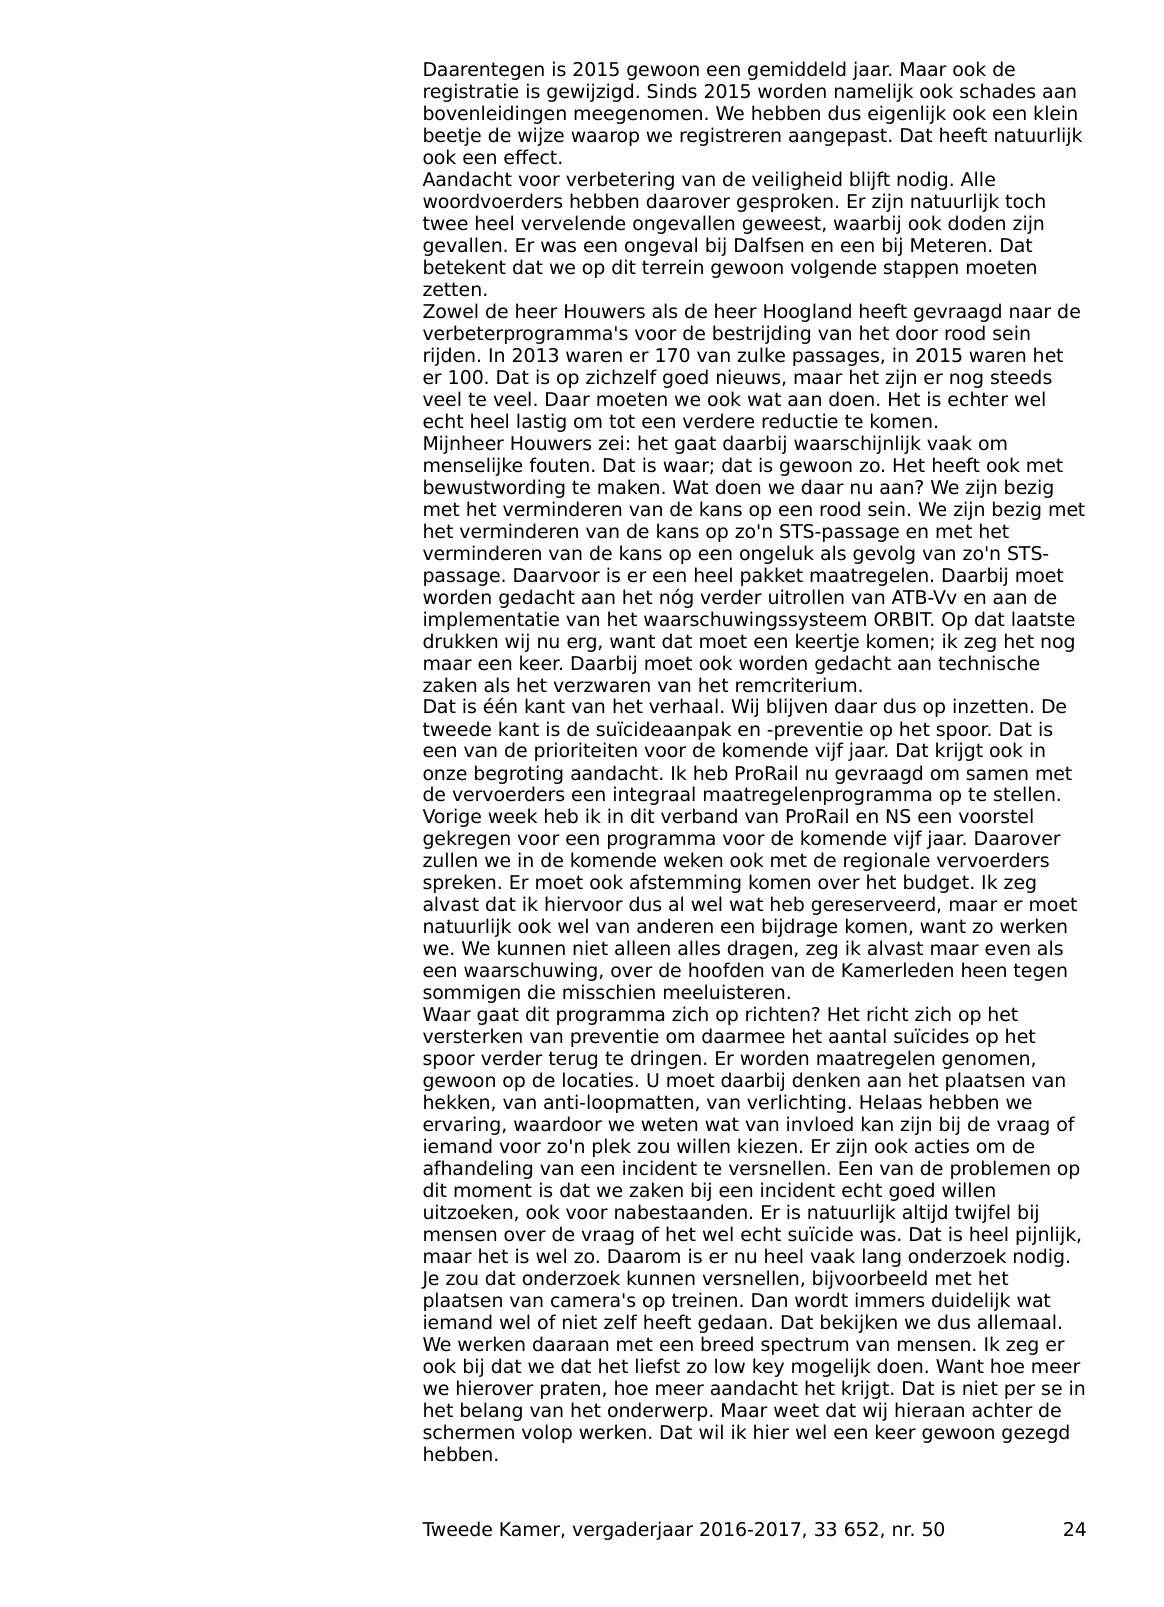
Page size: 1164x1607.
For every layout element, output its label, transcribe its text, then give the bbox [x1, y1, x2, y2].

text Dat is één kant van het verhaal. Wij blijven daar dus op inzetten. De tweede kant is de suïcideaanpak en -preventie op het spoor. Dat is een van de prioriteiten voor de komende vijf jaar. Dat krijgt ook in onze begroting aandacht. Ik heb ProRail nu gevraagd om samen met de vervoerders een integraal maatregelenprogramma op te stellen. Vorige week heb ik in dit verband van ProRail en NS een voorstel gekregen voor een programma voor de komende vijf jaar. Daarover zullen we in de komende weken ook met de regionale vervoerders spreken. Er moet ook afstemming komen over het budget. Ik zeg alvast dat ik hiervoor dus al wel wat heb gereserveerd, maar er moet natuurlijk ook wel van anderen een bijdrage komen, want zo werken we. We kunnen niet alleen alles dragen, zeg ik alvast maar even als een waarschuwing, over de hoofden van de Kamerleden heen tegen sommigen die misschien meeluisteren. [422, 696, 1087, 1004]
text Aandacht voor verbetering van de veiligheid blijft nodig. Alle woordvoerders hebben daarover gesproken. Er zijn natuurlijk toch twee heel vervelende ongevallen geweest, waarbij ook doden zijn gevallen. Er was een ongeval bij Dalfsen en een bij Meteren. Dat betekent dat we op dit terrein gewoon volgende stappen moeten zetten. [422, 169, 1087, 301]
text Waar gaat dit programma zich op richten? Het richt zich op het versterken van preventie om daarmee het aantal suïcides op het spoor verder terug te dringen. Er worden maatregelen genomen, gewoon op de locaties. U moet daarbij denken aan het plaatsen van hekken, van anti-loopmatten, van verlichting. Helaas hebben we ervaring, waardoor we weten wat van invloed kan zijn bij de vraag of iemand voor zo'n plek zou willen kiezen. Er zijn ook acties om de afhandeling van een incident te versnellen. Een van de problemen op dit moment is dat we zaken bij een incident echt goed willen uitzoeken, ook voor nabestaanden. Er is natuurlijk altijd twijfel bij mensen over de vraag of het wel echt suïcide was. Dat is heel pijnlijk, maar het is wel zo. Daarom is er nu heel vaak lang onderzoek nodig. Je zou dat onderzoek kunnen versnellen, bijvoorbeeld met het plaatsen van camera's op treinen. Dan wordt immers duidelijk wat iemand wel of niet zelf heeft gedaan. Dat bekijken we dus allemaal. We werken daaraan met een breed spectrum van mensen. Ik zeg er ook bij dat we dat het liefst zo low key mogelijk doen. Want hoe meer we hierover praten, hoe meer aandacht het krijgt. Dat is niet per se in het belang van het onderwerp. Maar weet dat wij hieraan achter de schermen volop werken. Dat wil ik hier wel een keer gewoon gezegd hebben. [422, 1004, 1087, 1466]
text Zowel de heer Houwers als de heer Hoogland heeft gevraagd naar de verbeterprogramma's voor de bestrijding van het door rood sein rijden. In 2013 waren er 170 van zulke passages, in 2015 waren het er 100. Dat is op zichzelf goed nieuws, maar het zijn er nog steeds veel te veel. Daar moeten we ook wat aan doen. Het is echter wel echt heel lastig om tot een verdere reductie te komen. [422, 301, 1087, 433]
text Daarentegen is 2015 gewoon een gemiddeld jaar. Maar ook de registratie is gewijzigd. Sinds 2015 worden namelijk ook schades aan bovenleidingen meegenomen. We hebben dus eigenlijk ook een klein beetje de wijze waarop we registreren aangepast. Dat heeft natuurlijk ook een effect. [422, 59, 1087, 169]
text Mijnheer Houwers zei: het gaat daarbij waarschijnlijk vaak om menselijke fouten. Dat is waar; dat is gewoon zo. Het heeft ook met bewustwording te maken. Wat doen we daar nu aan? We zijn bezig met het verminderen van de kans op een rood sein. We zijn bezig met het verminderen van de kans op zo'n STS-passage en met het verminderen van de kans op een ongeluk als gevolg van zo'n STS-passage. Daarvoor is er een heel pakket maatregelen. Daarbij moet worden gedacht aan het nóg verder uitrollen van ATB-Vv en aan de implementatie van het waarschuwingssysteem ORBIT. Op dat laatste drukken wij nu erg, want dat moet een keertje komen; ik zeg het nog maar een keer. Daarbij moet ook worden gedacht aan technische zaken als het verzwaren van het remcriterium. [422, 433, 1087, 696]
